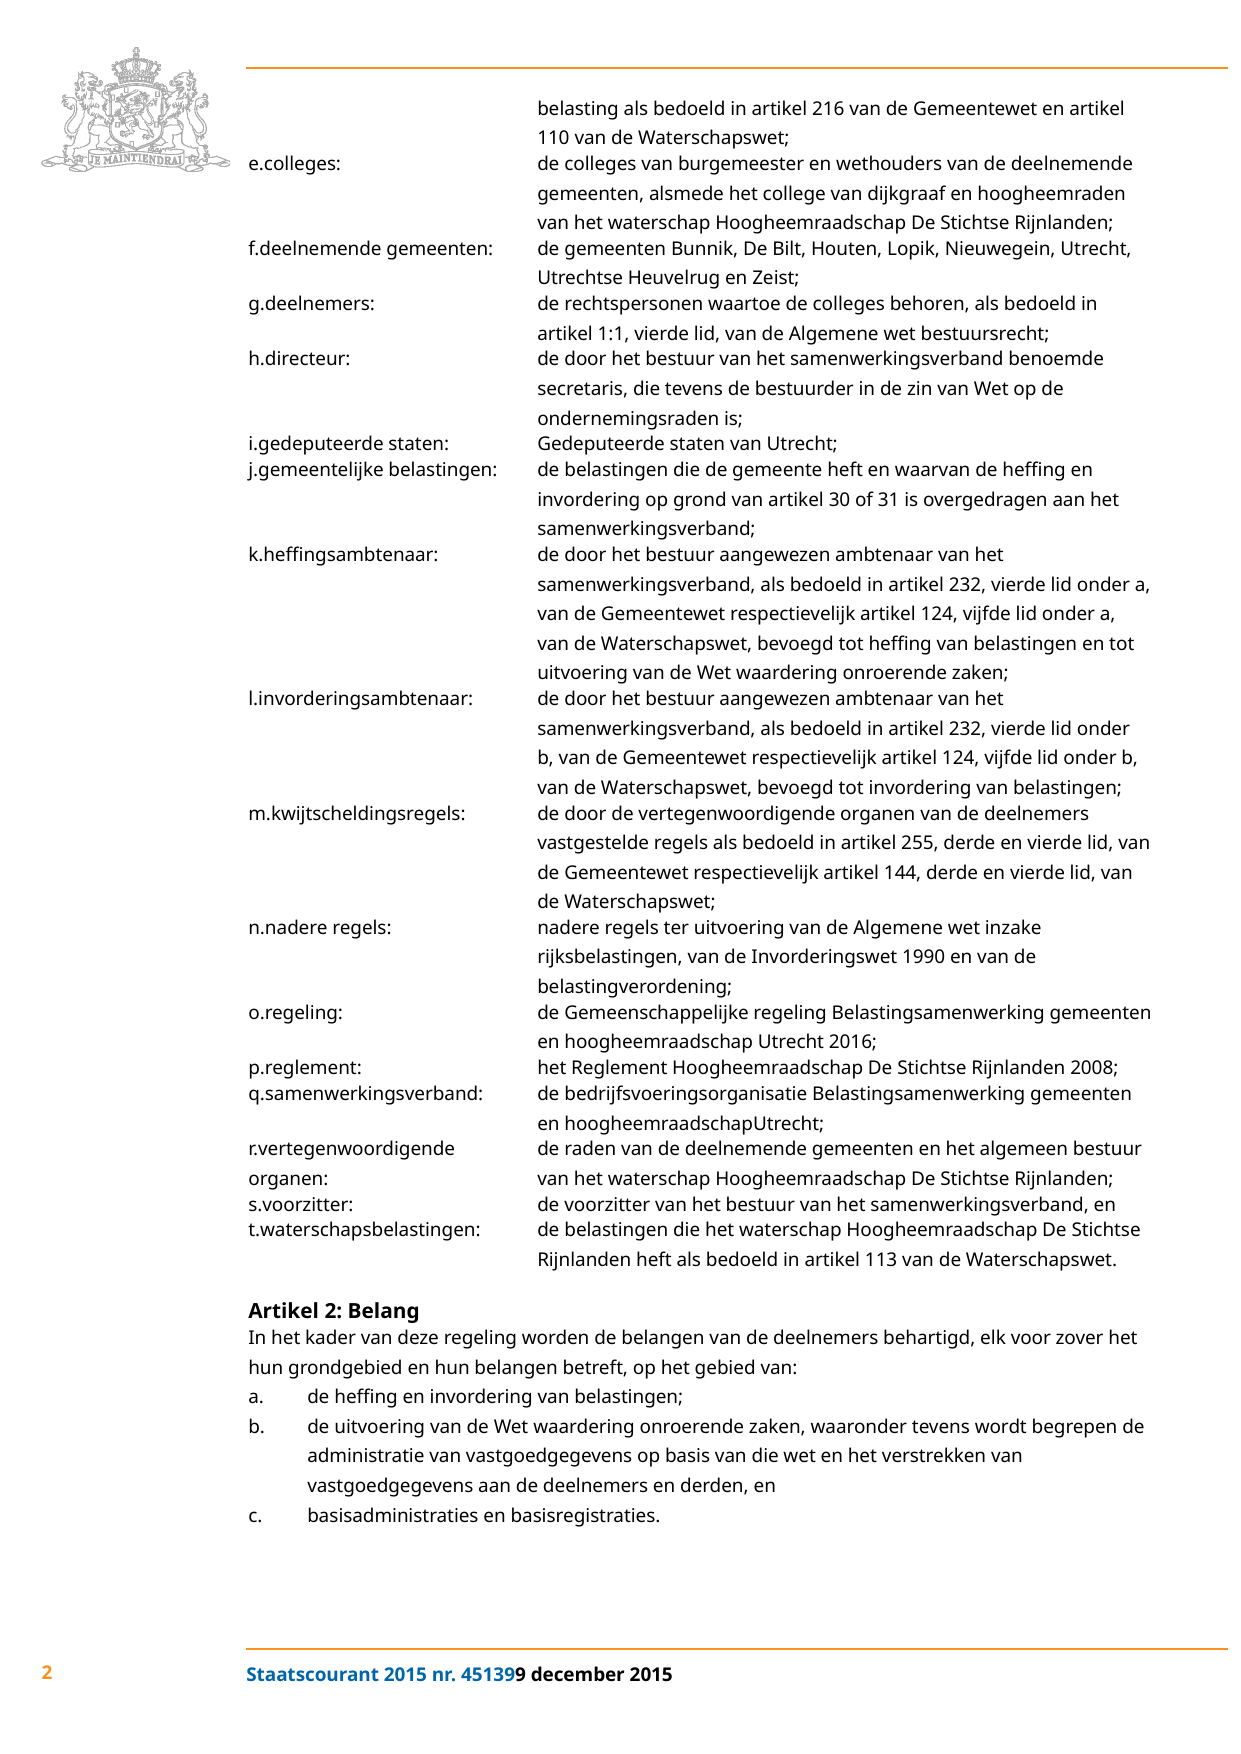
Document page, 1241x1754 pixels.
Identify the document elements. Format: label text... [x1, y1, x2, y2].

table_cell de Gemeenschappelijke regeling Belastingsamenwerking gemeenten en hoogheemraadschap Utrecht 2016; [537, 999, 1152, 1054]
list de heffing en invordering van belastingen; [248, 1383, 1152, 1409]
table_cell de belastingen die de gemeente heft en waarvan de heffing en invordering op grond van artikel 30 of 31 is overgedragen aan het samenwerkingsverband; [537, 456, 1152, 541]
table_cell de gemeenten Bunnik, De Bilt, Houten, Lopik, Nieuwegein, Utrecht, Utrechtse Heuvelrug en Zeist; [537, 235, 1152, 290]
list de uitvoering van de Wet waardering onroerende zaken, waaronder tevens wordt begrepen de administratie van vastgoedgegevens op basis van die wet en het verstrekken van vastgoedgegevens aan de deelnemers en derden, en [248, 1413, 1152, 1498]
table_cell de door het bestuur aangewezen ambtenaar van het samenwerkingsverband, als bedoeld in artikel 232, vierde lid onder a, van de Gemeentewet respectievelijk artikel 124, vijfde lid onder a, van de Waterschapswet, bevoegd tot heffing van belastingen en tot uitvoering van de Wet waardering onroerende zaken; [537, 541, 1152, 685]
table_cell de door de vertegenwoordigende organen van de deelnemers vastgestelde regels als bedoeld in artikel 255, derde en vierde lid, van de Gemeentewet respectievelijk artikel 144, derde en vierde lid, van de Waterschapswet; [537, 800, 1152, 914]
table_cell nadere regels ter uitvoering van de Algemene wet inzake rijksbelastingen, van de Invorderingswet 1990 en van de belastingverordening; [537, 914, 1152, 999]
table_cell j.gemeentelijke belastingen: [248, 456, 537, 541]
table_cell r.vertegenwoordigende organen: [248, 1135, 537, 1191]
table_cell [248, 95, 537, 150]
table_cell m.kwijtscheldingsregels: [248, 800, 537, 914]
table_cell l.invorderingsambtenaar: [248, 685, 537, 800]
table_cell s.voorzitter: [248, 1191, 537, 1216]
text In het kader van deze regeling worden de belangen van de deelnemers behartigd, elk voor zover het hun grondgebied en hun belangen betreft, op het gebied van: [248, 1324, 1152, 1379]
table_cell g.deelnemers: [248, 290, 537, 346]
table_cell de bedrijfsvoeringsorganisatie Belastingsamenwerking gemeenten en hoogheemraadschapUtrecht; [537, 1080, 1152, 1135]
table_cell de voorzitter van het bestuur van het samenwerkingsverband, en [537, 1191, 1152, 1216]
table_cell e.colleges: [248, 150, 537, 235]
table_cell de raden van de deelnemende gemeenten en het algemeen bestuur van het waterschap Hoogheemraadschap De Stichtse Rijnlanden; [537, 1135, 1152, 1191]
table_cell de belastingen die het waterschap Hoogheemraadschap De Stichtse Rijnlanden heft als bedoeld in artikel 113 van de Waterschapswet. [537, 1216, 1152, 1272]
table_cell o.regeling: [248, 999, 537, 1054]
table_cell Gedeputeerde staten van Utrecht; [537, 431, 1152, 456]
text Artikel 2: Belang [248, 1296, 1152, 1324]
table_cell de colleges van burgemeester en wethouders van de deelnemende gemeenten, alsmede het college van dijkgraaf en hoogheemraden van het waterschap Hoogheemraadschap De Stichtse Rijnlanden; [537, 150, 1152, 235]
table_cell h.directeur: [248, 346, 537, 431]
table_cell i.gedeputeerde staten: [248, 431, 537, 456]
table_cell f.deelnemende gemeenten: [248, 235, 537, 290]
table_cell t.waterschapsbelastingen: [248, 1216, 537, 1272]
table_cell de door het bestuur van het samenwerkingsverband benoemde secretaris, die tevens de bestuurder in de zin van Wet op de ondernemingsraden is; [537, 346, 1152, 431]
table_cell k.heffingsambtenaar: [248, 541, 537, 685]
table_cell de door het bestuur aangewezen ambtenaar van het samenwerkingsverband, als bedoeld in artikel 232, vierde lid onder b, van de Gemeentewet respectievelijk artikel 124, vijfde lid onder b, van de Waterschapswet, bevoegd tot invordering van belastingen; [537, 685, 1152, 800]
table_cell de rechtspersonen waartoe de colleges behoren, als bedoeld in artikel 1:1, vierde lid, van de Algemene wet bestuursrecht; [537, 290, 1152, 346]
table_cell n.nadere regels: [248, 914, 537, 999]
table_cell q.samenwerkingsverband: [248, 1080, 537, 1135]
list basisadministraties en basisregistraties. [248, 1502, 1152, 1527]
table_cell p.reglement: [248, 1054, 537, 1080]
picture [41, 47, 231, 172]
table_cell het Reglement Hoogheemraadschap De Stichtse Rijnlanden 2008; [537, 1054, 1152, 1080]
table_cell belasting als bedoeld in artikel 216 van de Gemeentewet en artikel 110 van de Waterschapswet; [537, 95, 1152, 150]
